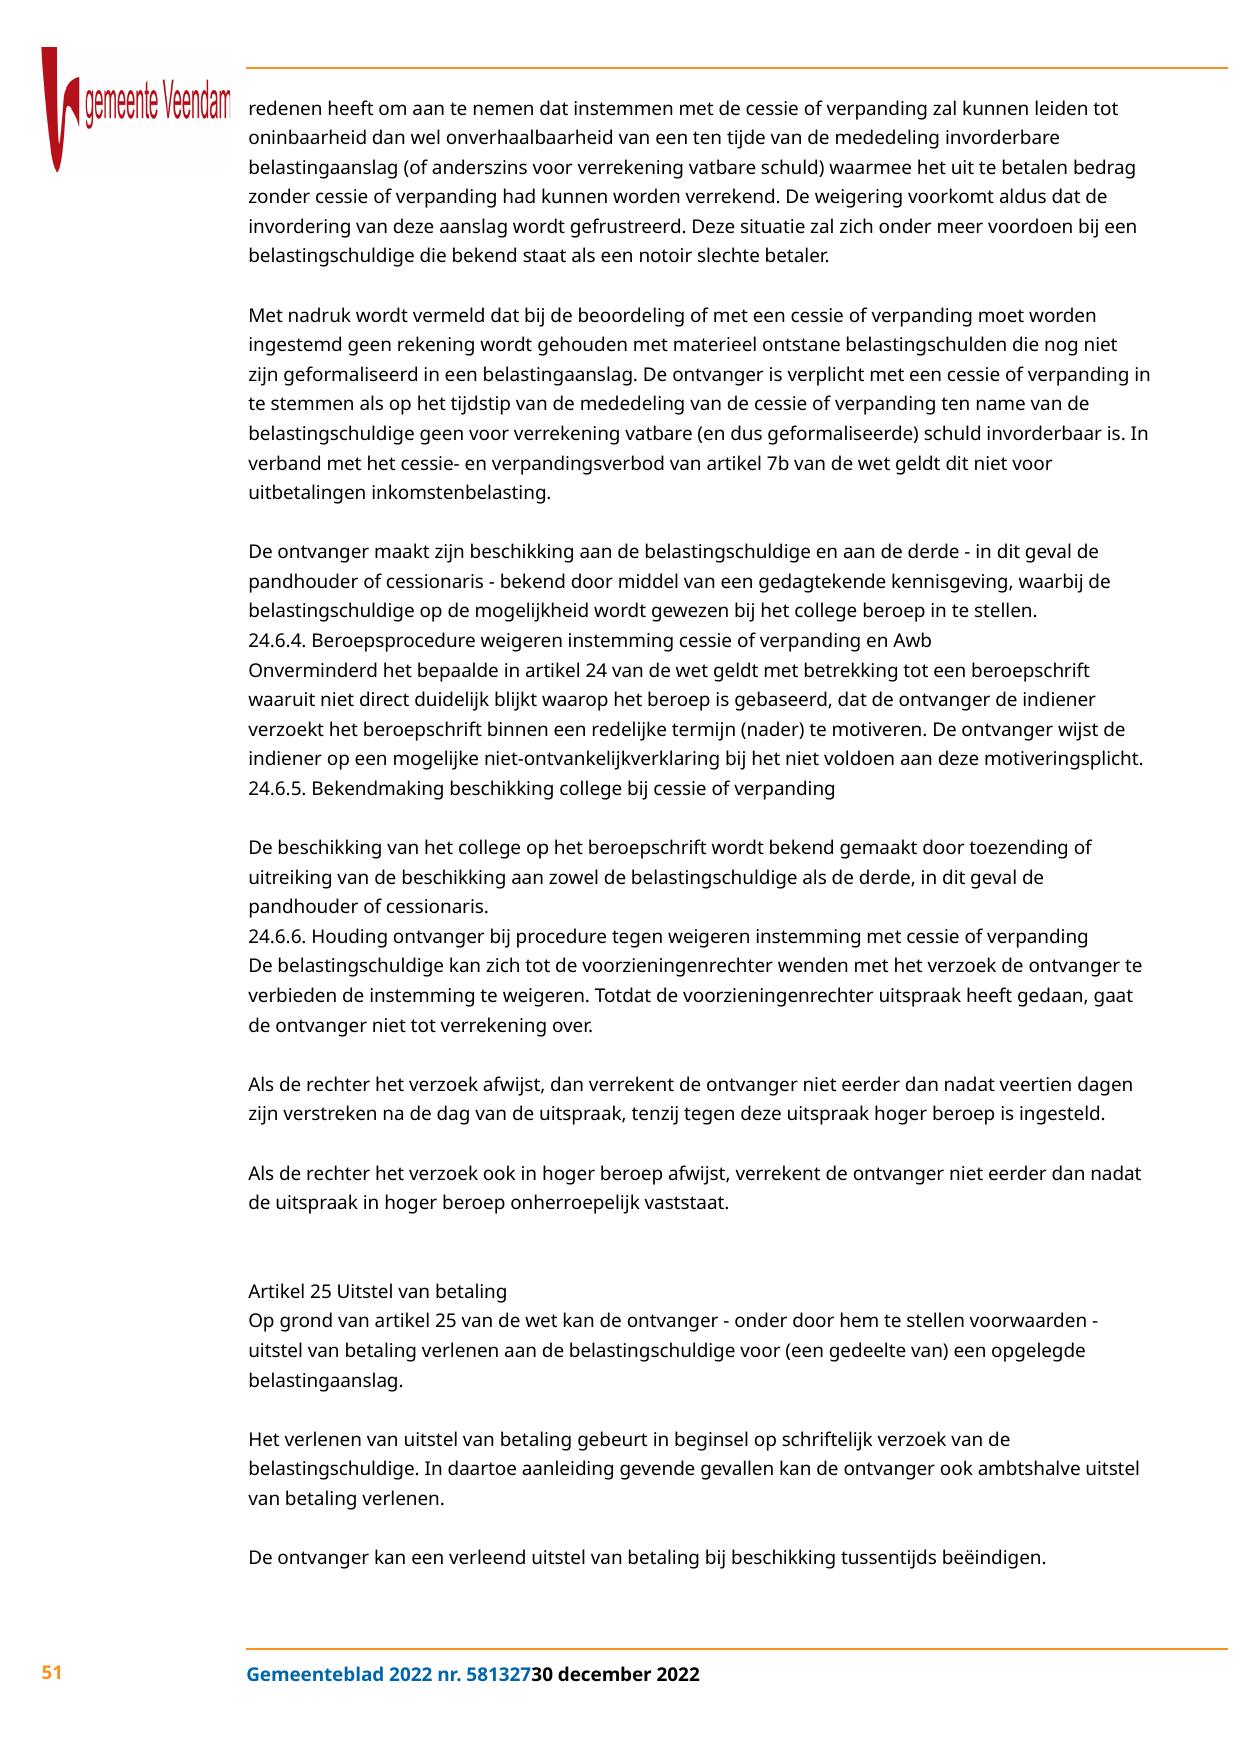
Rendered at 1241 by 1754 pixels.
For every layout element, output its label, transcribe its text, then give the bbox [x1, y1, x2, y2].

text Als de rechter het verzoek ook in hoger beroep afwijst, verrekent de ontvanger niet eerder dan nadat de uitspraak in hoger beroep onherroepelijk vaststaat. [248, 1160, 1152, 1215]
text De belastingschuldige kan zich tot de voorzieningenrechter wenden met het verzoek de ontvanger te verbieden de instemming te weigeren. Totdat de voorzieningenrechter uitspraak heeft gedaan, gaat de ontvanger niet tot verrekening over. [248, 953, 1152, 1038]
text 24.6.6. Houding ontvanger bij procedure tegen weigeren instemming met cessie of verpanding [248, 923, 1152, 949]
text De beschikking van het college op het beroepschrift wordt bekend gemaakt door toezending of uitreiking van de beschikking aan zowel de belastingschuldige als de derde, in dit geval de pandhouder of cessionaris. [248, 834, 1152, 919]
text redenen heeft om aan te nemen dat instemmen met de cessie of verpanding zal kunnen leiden tot oninbaarheid dan wel onverhaalbaarheid van een ten tijde van de mededeling invorderbare belastingaanslag (of anderszins voor verrekening vatbare schuld) waarmee het uit te betalen bedrag zonder cessie of verpanding had kunnen worden verrekend. De weigering voorkomt aldus dat de invordering van deze aanslag wordt gefrustreerd. Deze situatie zal zich onder meer voordoen bij een belastingschuldige die bekend staat als een notoir slechte betaler. [248, 95, 1152, 268]
text Op grond van artikel 25 van de wet kan de ontvanger - onder door hem te stellen voorwaarden - uitstel van betaling verlenen aan de belastingschuldige voor (een gedeelte van) een opgelegde belastingaanslag. [248, 1308, 1152, 1393]
text Artikel 25 Uitstel van betaling [248, 1278, 1152, 1304]
text Het verlenen van uitstel van betaling gebeurt in beginsel op schriftelijk verzoek van de belastingschuldige. In daartoe aanleiding gevende gevallen kan de ontvanger ook ambtshalve uitstel van betaling verlenen. [248, 1426, 1152, 1511]
text Met nadruk wordt vermeld dat bij de beoordeling of met een cessie of verpanding moet worden ingestemd geen rekening wordt gehouden met materieel ontstane belastingschulden die nog niet zijn geformaliseerd in een belastingaanslag. De ontvanger is verplicht met een cessie of verpanding in te stemmen als op het tijdstip van de mededeling van de cessie of verpanding ten name van de belastingschuldige geen voor verrekening vatbare (en dus geformaliseerde) schuld invorderbaar is. In verband met het cessie- en verpandingsverbod van artikel 7b van de wet geldt dit niet voor uitbetalingen inkomstenbelasting. [248, 302, 1152, 505]
text 24.6.4. Beroepsprocedure weigeren instemming cessie of verpanding en Awb [248, 627, 1152, 653]
text 24.6.5. Bekendmaking beschikking college bij cessie of verpanding [248, 775, 1152, 801]
text Onverminderd het bepaalde in artikel 24 van de wet geldt met betrekking tot een beroepschrift waaruit niet direct duidelijk blijkt waarop het beroep is gebaseerd, dat de ontvanger de indiener verzoekt het beroepschrift binnen een redelijke termijn (nader) te motiveren. De ontvanger wijst de indiener op een mogelijke niet-ontvankelijkverklaring bij het niet voldoen aan deze motiveringsplicht. [248, 657, 1152, 771]
text De ontvanger maakt zijn beschikking aan de belastingschuldige en aan de derde - in dit geval de pandhouder of cessionaris - bekend door middel van een gedagtekende kennisgeving, waarbij de belastingschuldige op de mogelijkheid wordt gewezen bij het college beroep in te stellen. [248, 538, 1152, 623]
picture [41, 47, 231, 172]
text Als de rechter het verzoek afwijst, dan verrekent de ontvanger niet eerder dan nadat veertien dagen zijn verstreken na de dag van de uitspraak, tenzij tegen deze uitspraak hoger beroep is ingesteld. [248, 1071, 1152, 1126]
text De ontvanger kan een verleend uitstel van betaling bij beschikking tussentijds beëindigen. [248, 1544, 1152, 1570]
